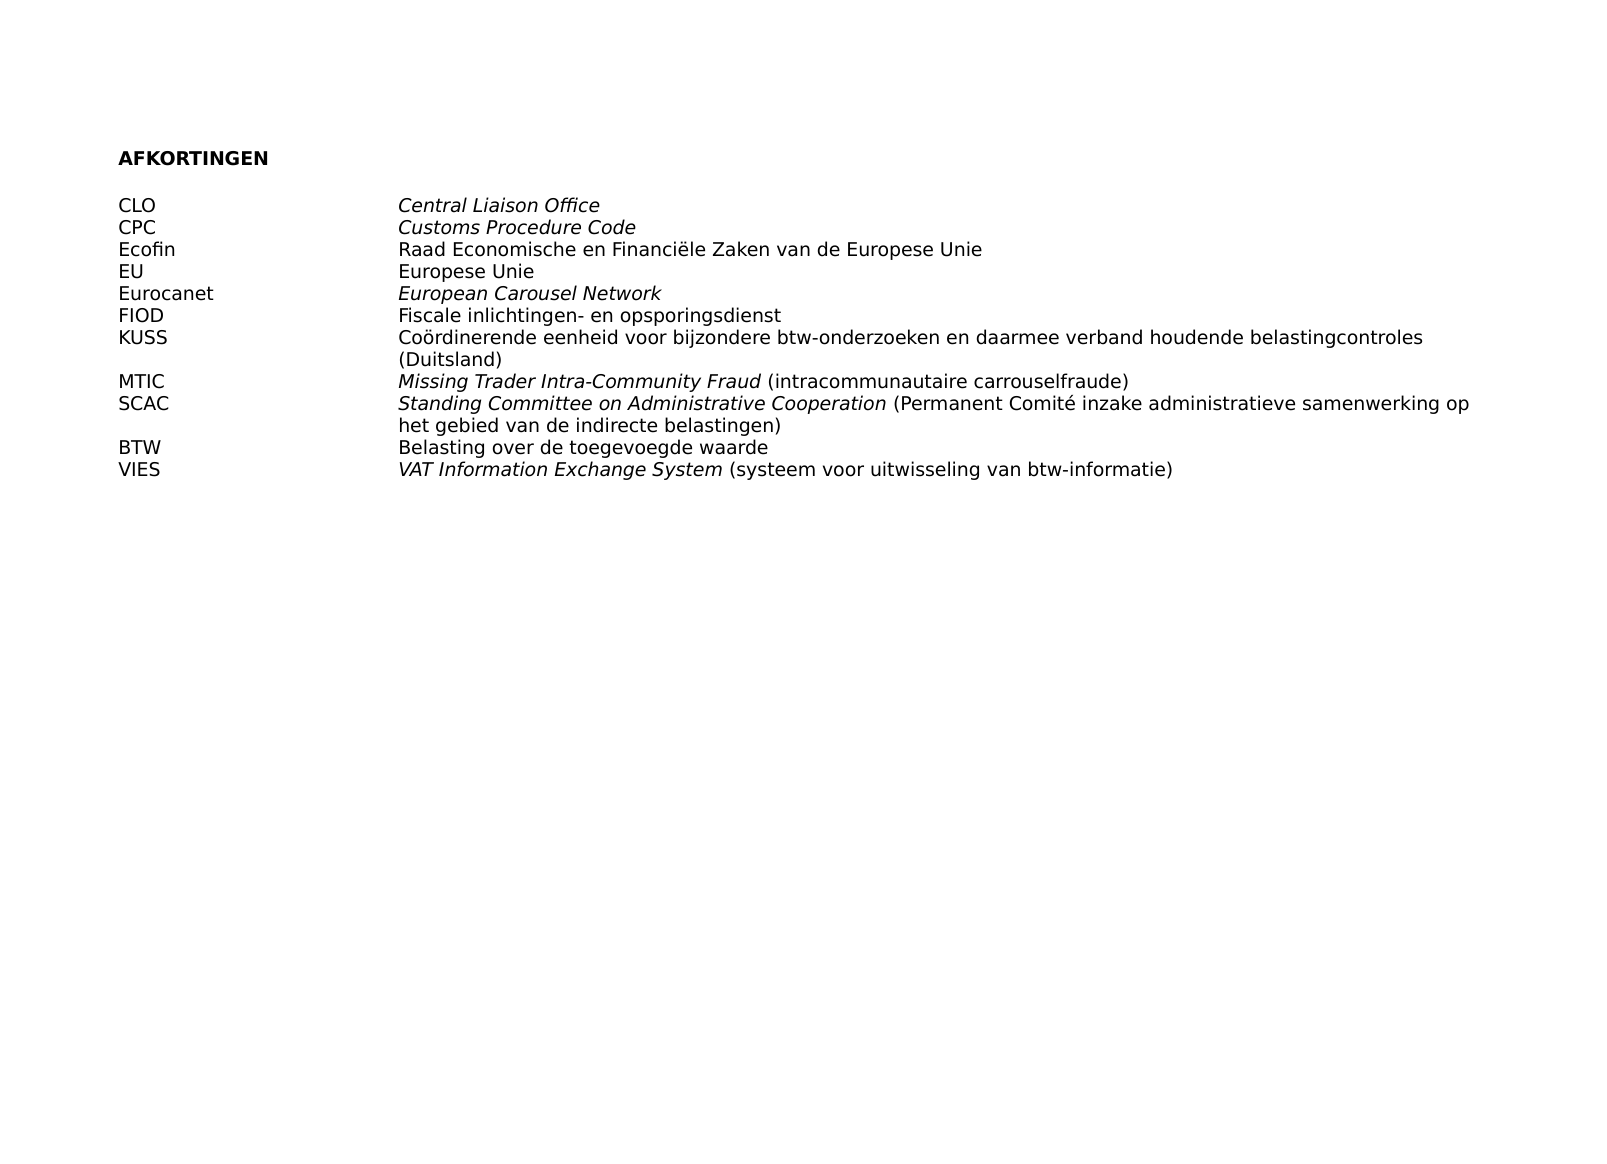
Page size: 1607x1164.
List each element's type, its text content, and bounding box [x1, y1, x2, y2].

table_cell Customs Procedure Code [392, 217, 1488, 239]
table_cell Eurocanet [118, 283, 392, 305]
table_cell KUSS [118, 327, 392, 371]
table_cell MTIC [118, 371, 392, 393]
table_cell Standing Committee on Administrative Cooperation (Permanent Comité inzake administratieve samenwerking op het gebied van de indirecte belastingen) [392, 393, 1488, 437]
table_cell VAT Information Exchange System (systeem voor uitwisseling van btw-informatie) [392, 459, 1488, 481]
table_cell BTW [118, 437, 392, 459]
table_header CLO [118, 195, 392, 217]
table_cell Missing Trader Intra-Community Fraud (intracommunautaire carrouselfraude) [392, 371, 1488, 393]
table_cell Belasting over de toegevoegde waarde [392, 437, 1488, 459]
subtitle AFKORTINGEN [118, 148, 1488, 170]
table_cell SCAC [118, 393, 392, 437]
table_cell FIOD [118, 305, 392, 327]
table_cell Fiscale inlichtingen- en opsporingsdienst [392, 305, 1488, 327]
table_cell Europese Unie [392, 261, 1488, 283]
table_cell Ecofin [118, 239, 392, 261]
table_cell VIES [118, 459, 392, 481]
table_cell EU [118, 261, 392, 283]
table_cell Coördinerende eenheid voor bijzondere btw-onderzoeken en daarmee verband houdende belastingcontroles (Duitsland) [392, 327, 1488, 371]
table_cell Raad Economische en Financiële Zaken van de Europese Unie [392, 239, 1488, 261]
table_cell European Carousel Network [392, 283, 1488, 305]
table_cell CPC [118, 217, 392, 239]
table_header Central Liaison Office [392, 195, 1488, 217]
